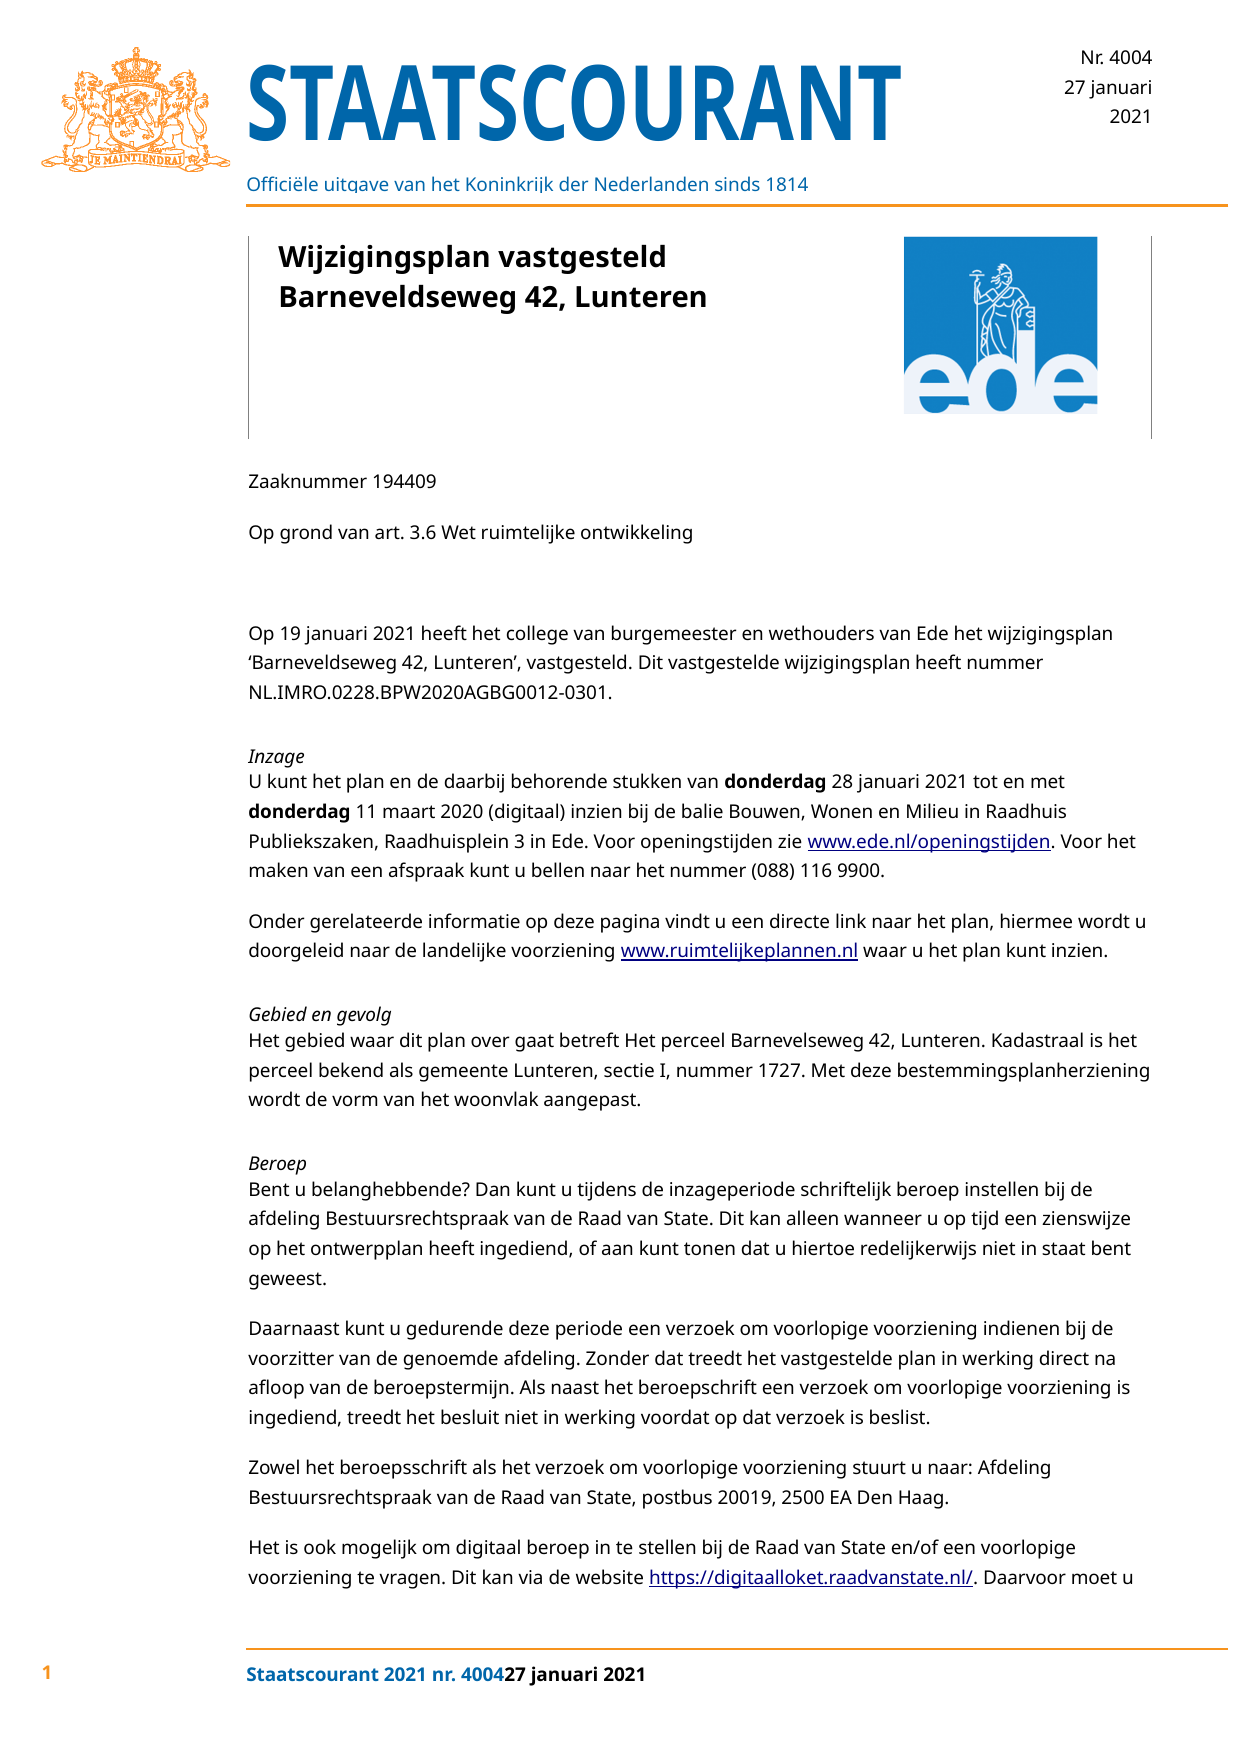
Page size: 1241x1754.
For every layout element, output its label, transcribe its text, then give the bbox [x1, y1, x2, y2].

picture [41, 47, 231, 172]
text Beroep [248, 1150, 1152, 1176]
text U kunt het plan en de daarbij behorende stukken van donderdag 28 januari 2021 tot en met donderdag 11 maart 2020 (digitaal) inzien bij de balie Bouwen, Wonen en Milieu in Raadhuis Publiekszaken, Raadhuisplein 3 in Ede. Voor openingstijden zie www.ede.nl/openingstijden. Voor het maken van een afspraak kunt u bellen naar het nummer (088) 116 9900. [248, 769, 1152, 883]
picture [903, 236, 1098, 414]
text Onder gerelateerde informatie op deze pagina vindt u een directe link naar het plan, hiermee wordt u doorgeleid naar de landelijke voorziening www.ruimtelijkeplannen.nl waar u het plan kunt inzien. [248, 908, 1152, 963]
table_header [850, 236, 903, 413]
text Op grond van art. 3.6 Wet ruimtelijke ontwikkeling [248, 519, 1152, 545]
text Bent u belanghebbende? Dan kunt u tijdens de inzageperiode schriftelijk beroep instellen bij de afdeling Bestuursrechtspraak van de Raad van State. Dit kan alleen wanneer u op tijd een zienswijze op het ontwerpplan heeft ingediend, of aan kunt tonen dat u hiertoe redelijkerwijs niet in staat bent geweest. [248, 1176, 1152, 1291]
table_header [1098, 236, 1151, 413]
text Het gebied waar dit plan over gaat betreft Het perceel Barnevelseweg 42, Lunteren. Kadastraal is het perceel bekend als gemeente Lunteren, sectie I, nummer 1727. Met deze bestemmingsplanherziening wordt de vorm van het woonvlak aangepast. [248, 1027, 1152, 1112]
text Gebied en gevolg [248, 1001, 1152, 1027]
text Het is ook mogelijk om digitaal beroep in te stellen bij de Raad van State en/of een voorlopige voorziening te vragen. Dit kan via de website https://digitaalloket.raadvanstate.nl/. Daarvoor moet u [248, 1534, 1152, 1590]
text Inzage [248, 743, 1152, 769]
text Zaaknummer 194409 [248, 469, 1152, 494]
text Daarnaast kunt u gedurende deze periode een verzoek om voorlopige voorziening indienen bij de voorzitter van de genoemde afdeling. Zonder dat treedt het vastgestelde plan in werking direct na afloop van de beroepstermijn. Als naast het beroepschrift een verzoek om voorlopige voorziening is ingediend, treedt het besluit niet in werking voordat op dat verzoek is beslist. [248, 1315, 1152, 1430]
text Zowel het beroepsschrift als het verzoek om voorlopige voorziening stuurt u naar: Afdeling Bestuursrechtspraak van de Raad van State, postbus 20019, 2500 EA Den Haag. [248, 1454, 1152, 1510]
table_header Wijzigingsplan vastgesteld Barneveldseweg 42, Lunteren [249, 236, 850, 439]
table_header [850, 414, 1151, 439]
text Op 19 januari 2021 heeft het college van burgemeester en wethouders van Ede het wijzigingsplan ‘Barneveldseweg 42, Lunteren’, vastgesteld. Dit vastgestelde wijzigingsplan heeft nummer NL.IMRO.0228.BPW2020AGBG0012-0301. [248, 620, 1152, 705]
